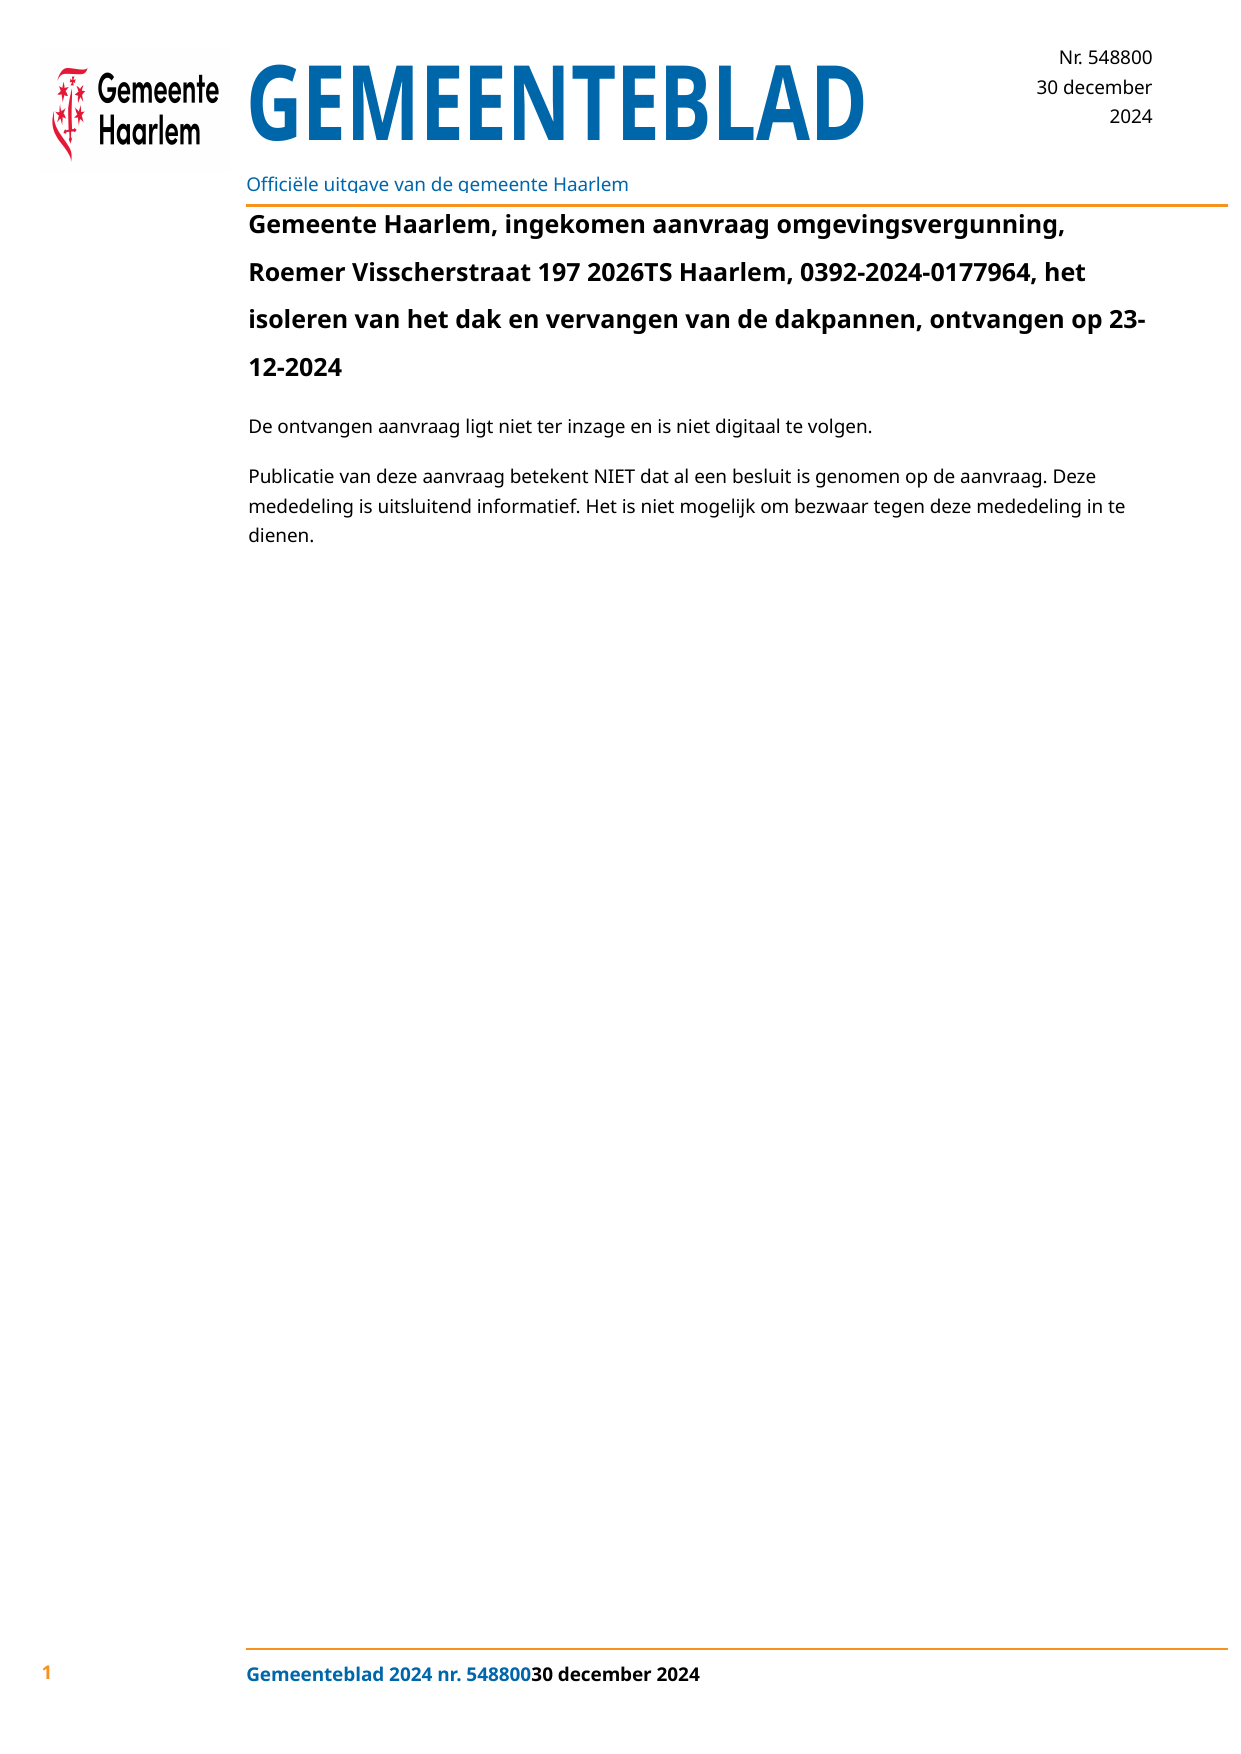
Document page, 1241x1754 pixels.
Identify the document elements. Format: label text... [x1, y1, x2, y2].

text Gemeente Haarlem, ingekomen aanvraag omgevingsvergunning, Roemer Visscherstraat 197 2026TS Haarlem, 0392-2024-0177964, het isoleren van het dak en vervangen van de dakpannen, ontvangen op 23-12-2024 [248, 207, 1152, 384]
text De ontvangen aanvraag ligt niet ter inzage en is niet digitaal te volgen. [248, 413, 1152, 439]
picture [41, 47, 231, 172]
text Publicatie van deze aanvraag betekent NIET dat al een besluit is genomen op de aanvraag. Deze mededeling is uitsluitend informatief. Het is niet mogelijk om bezwaar tegen deze mededeling in te dienen. [248, 463, 1152, 548]
